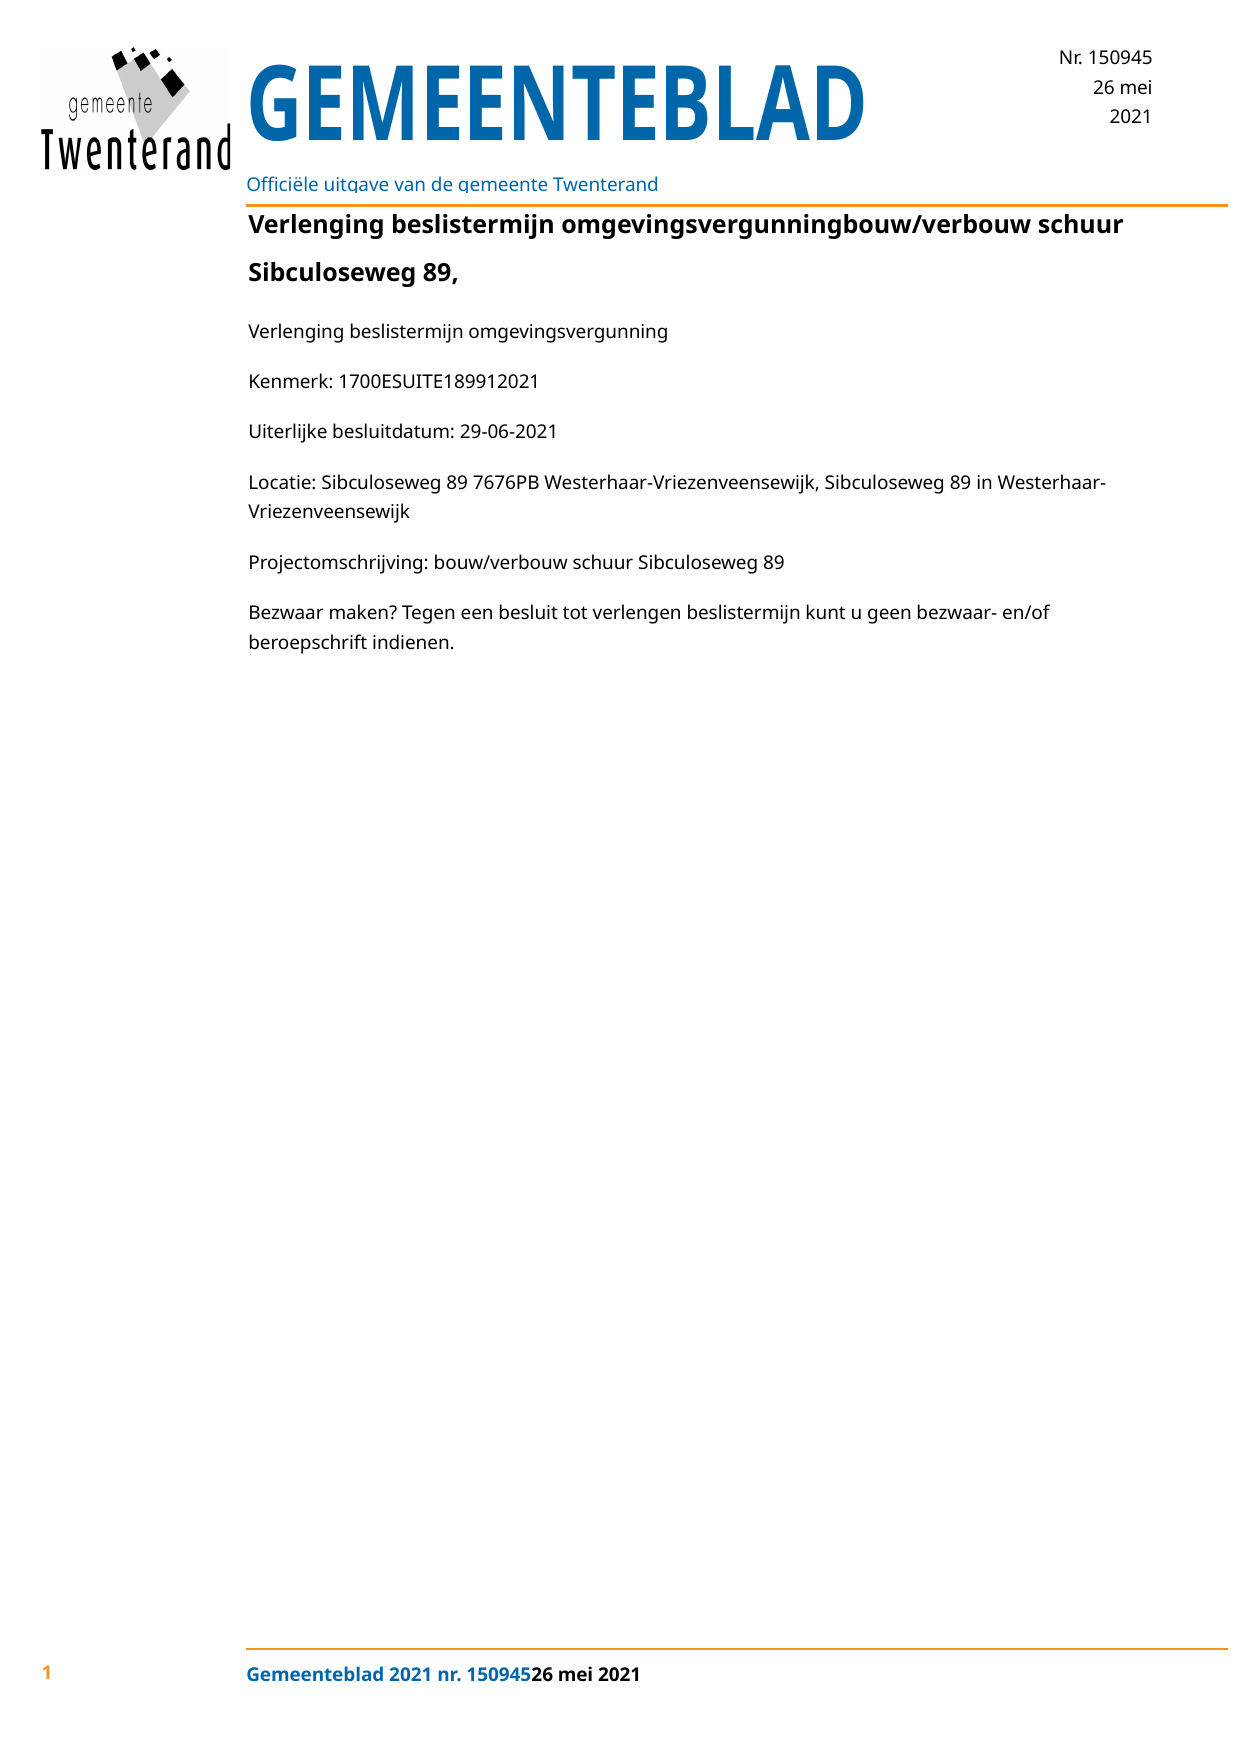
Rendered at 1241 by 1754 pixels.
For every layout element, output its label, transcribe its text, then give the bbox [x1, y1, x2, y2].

text Bezwaar maken? Tegen een besluit tot verlengen beslistermijn kunt u geen bezwaar- en/of beroepschrift indienen. [248, 599, 1152, 655]
text Projectomschrijving: bouw/verbouw schuur Sibculoseweg 89 [248, 549, 1152, 575]
text Verlenging beslistermijn omgevingsvergunningbouw/verbouw schuur Sibculoseweg 89, [248, 207, 1152, 288]
text Uiterlijke besluitdatum: 29-06-2021 [248, 419, 1152, 444]
text Kenmerk: 1700ESUITE189912021 [248, 368, 1152, 394]
text Locatie: Sibculoseweg 89 7676PB Westerhaar-Vriezenveensewijk, Sibculoseweg 89 in Westerhaar-Vriezenveensewijk [248, 469, 1152, 524]
text Verlenging beslistermijn omgevingsvergunning [248, 318, 1152, 344]
picture [41, 47, 231, 172]
